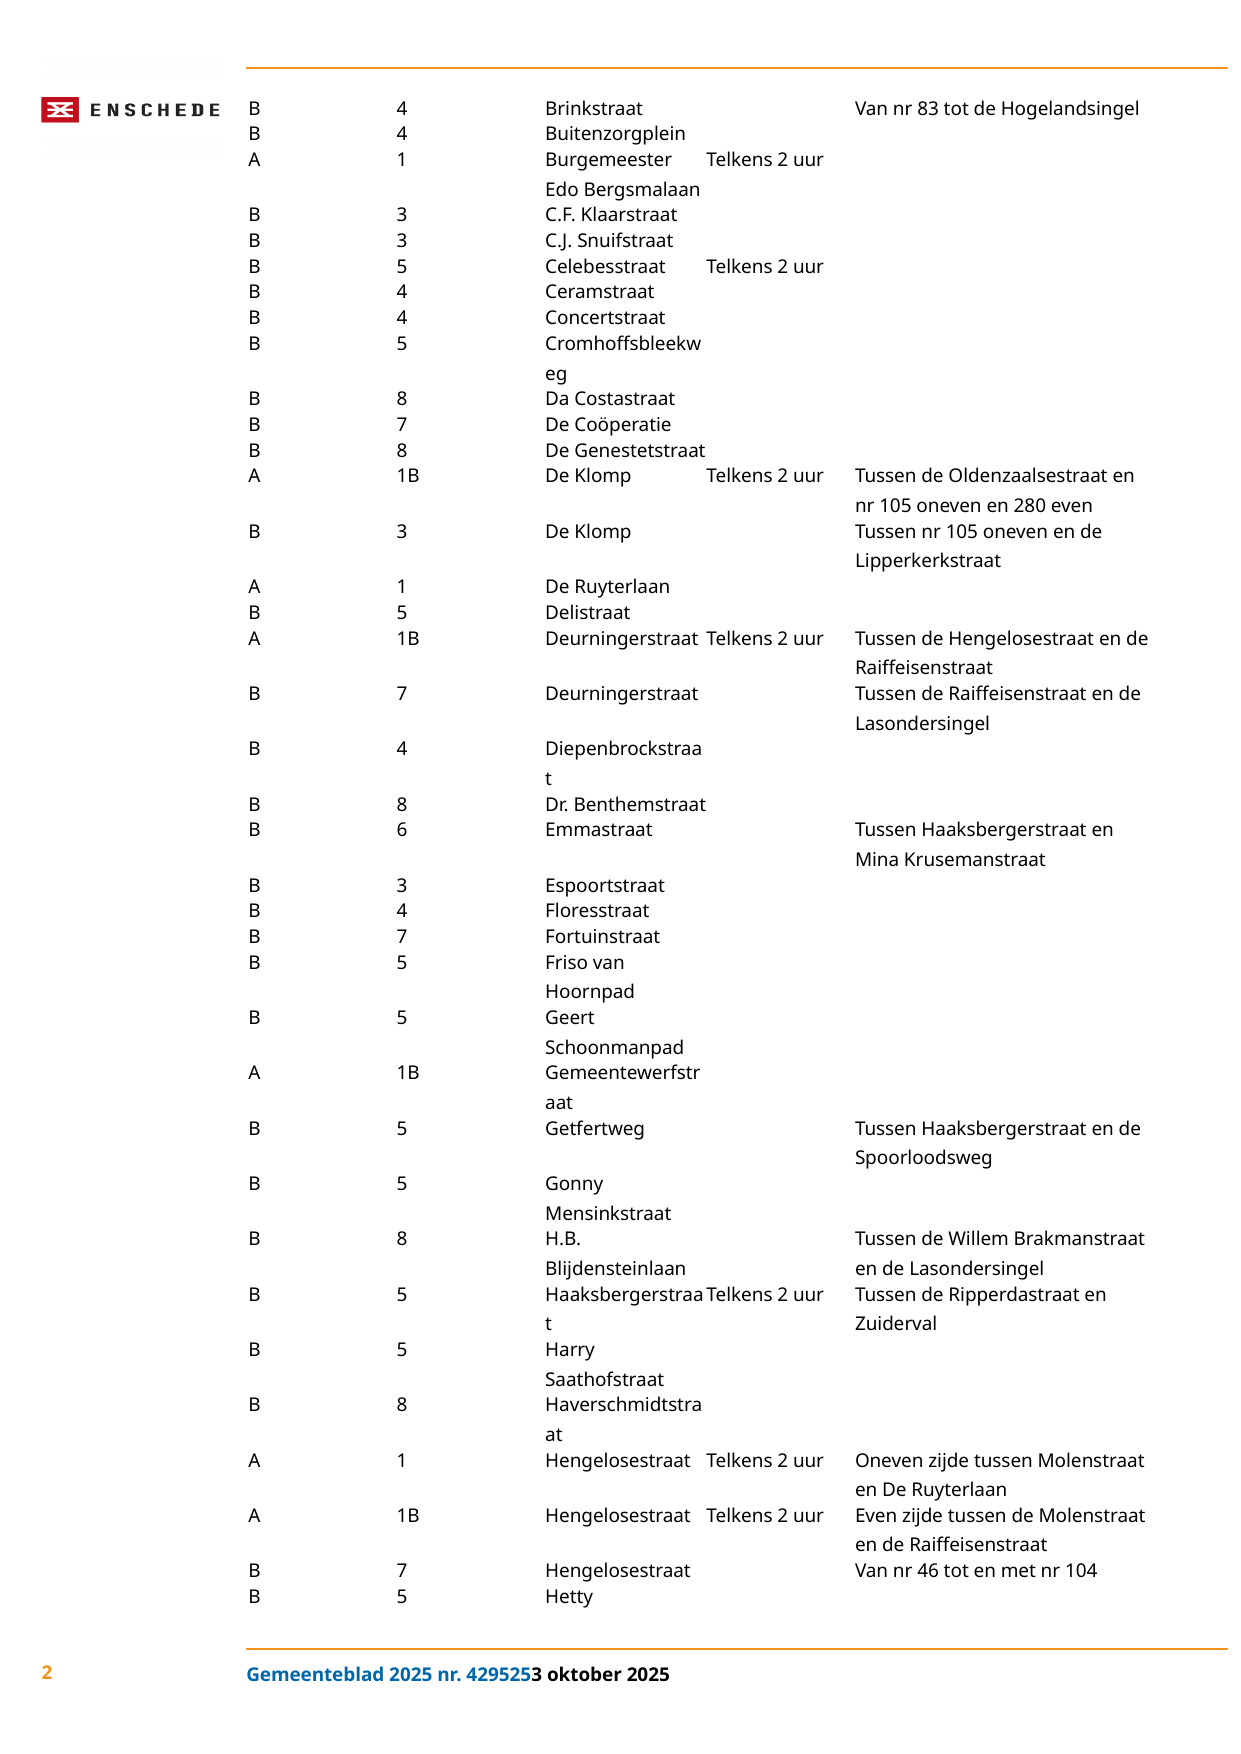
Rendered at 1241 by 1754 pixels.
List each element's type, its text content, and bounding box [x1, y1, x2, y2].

table_cell B [248, 949, 396, 1004]
table_cell Haaksbergerstraat [545, 1281, 706, 1336]
table_cell B [248, 227, 396, 253]
table_cell Even zijde tussen de Molenstraat en de Raiffeisenstraat [855, 1502, 1152, 1557]
table_cell Tussen de Ripperdastraat en Zuiderval [855, 1281, 1152, 1336]
table_cell 8 [396, 437, 545, 463]
table_cell Telkens 2 uur [706, 146, 855, 202]
table_cell [855, 305, 1152, 330]
table_cell 4 [396, 95, 545, 121]
table_cell Telkens 2 uur [706, 463, 855, 518]
table_cell Hengelosestraat [545, 1502, 706, 1557]
table_cell [706, 386, 855, 411]
table_cell Buitenzorgplein [545, 121, 706, 146]
table_cell [706, 1115, 855, 1170]
table_cell [706, 437, 855, 463]
table_cell [706, 121, 855, 146]
table_cell [855, 253, 1152, 279]
table_cell [706, 330, 855, 386]
table_cell 4 [396, 305, 545, 330]
table_cell 5 [396, 949, 545, 1004]
table_cell C.F. Klaarstraat [545, 202, 706, 227]
table_cell Telkens 2 uur [706, 1447, 855, 1502]
table_cell 1B [396, 625, 545, 680]
table_cell 7 [396, 680, 545, 735]
table_cell [855, 1060, 1152, 1115]
table_cell 3 [396, 872, 545, 897]
table_cell 5 [396, 1170, 545, 1226]
table_cell [706, 1558, 855, 1583]
table_cell Hengelosestraat [545, 1447, 706, 1502]
table_cell [855, 573, 1152, 599]
table_cell [706, 735, 855, 791]
table_cell 3 [396, 202, 545, 227]
table_cell [706, 599, 855, 625]
table_cell B [248, 599, 396, 625]
table_cell [706, 518, 855, 573]
table_cell Fortuinstraat [545, 923, 706, 949]
table_cell B [248, 1004, 396, 1059]
table_cell [855, 1336, 1152, 1391]
table_cell A [248, 625, 396, 680]
table_cell [706, 949, 855, 1004]
table_cell Gemeentewerfstraat [545, 1060, 706, 1115]
table_cell A [248, 1447, 396, 1502]
table_cell 1B [396, 463, 545, 518]
table_cell Tussen Haaksbergerstraat en Mina Krusemanstraat [855, 816, 1152, 872]
table_cell 5 [396, 330, 545, 386]
table_cell [855, 791, 1152, 816]
table_cell 8 [396, 1226, 545, 1281]
table_cell Diepenbrockstraat [545, 735, 706, 791]
table_cell B [248, 121, 396, 146]
table_cell B [248, 898, 396, 923]
table_cell [855, 202, 1152, 227]
table_cell B [248, 1115, 396, 1170]
table_cell Delistraat [545, 599, 706, 625]
table_cell [706, 923, 855, 949]
table_cell [855, 411, 1152, 437]
table_cell De Klomp [545, 518, 706, 573]
table_cell Van nr 46 tot en met nr 104 [855, 1558, 1152, 1583]
table_cell 1 [396, 146, 545, 202]
table_cell Emmastraat [545, 816, 706, 872]
table_cell Tussen de Oldenzaalsestraat en nr 105 oneven en 280 even [855, 463, 1152, 518]
table_cell Friso van Hoornpad [545, 949, 706, 1004]
table_cell [855, 872, 1152, 897]
table_cell H.B. Blijdensteinlaan [545, 1226, 706, 1281]
table_cell B [248, 735, 396, 791]
table_cell Floresstraat [545, 898, 706, 923]
table_cell B [248, 1583, 396, 1609]
table_cell De Klomp [545, 463, 706, 518]
table_cell B [248, 411, 396, 437]
table_cell 1B [396, 1060, 545, 1115]
table_cell Oneven zijde tussen Molenstraat en De Ruyterlaan [855, 1447, 1152, 1502]
table_cell B [248, 437, 396, 463]
table_cell [706, 898, 855, 923]
table_cell Gonny Mensinkstraat [545, 1170, 706, 1226]
table_cell [855, 735, 1152, 791]
table_cell B [248, 305, 396, 330]
table_cell B [248, 1281, 396, 1336]
table_cell Tussen de Hengelosestraat en de Raiffeisenstraat [855, 625, 1152, 680]
table_cell [706, 1060, 855, 1115]
table_cell [706, 791, 855, 816]
table_cell A [248, 146, 396, 202]
table_cell [855, 437, 1152, 463]
table_cell Espoortstraat [545, 872, 706, 897]
table_cell Telkens 2 uur [706, 253, 855, 279]
table_cell [855, 949, 1152, 1004]
table_cell [706, 1226, 855, 1281]
table_cell Brinkstraat [545, 95, 706, 121]
table_cell [706, 411, 855, 437]
table_cell [706, 872, 855, 897]
table_cell Tussen Haaksbergerstraat en de Spoorloodsweg [855, 1115, 1152, 1170]
table_cell 3 [396, 518, 545, 573]
table_cell [855, 1391, 1152, 1447]
table_cell [855, 227, 1152, 253]
table_cell [706, 305, 855, 330]
table_cell B [248, 253, 396, 279]
table_cell 5 [396, 599, 545, 625]
table_cell 7 [396, 411, 545, 437]
table_cell [706, 227, 855, 253]
table_cell [706, 1583, 855, 1609]
table_cell Burgemeester Edo Bergsmalaan [545, 146, 706, 202]
table_cell Deurningerstraat [545, 625, 706, 680]
table_cell B [248, 1391, 396, 1447]
table_cell B [248, 386, 396, 411]
table_cell 5 [396, 1281, 545, 1336]
table_cell 1B [396, 1502, 545, 1557]
table_cell B [248, 872, 396, 897]
table_cell 3 [396, 227, 545, 253]
table_cell [706, 1391, 855, 1447]
table_cell B [248, 1558, 396, 1583]
table_cell 6 [396, 816, 545, 872]
table_cell [855, 386, 1152, 411]
table_cell 5 [396, 1583, 545, 1609]
table_cell 8 [396, 386, 545, 411]
table_cell [855, 898, 1152, 923]
table_cell [706, 279, 855, 304]
table_cell [706, 95, 855, 121]
table_cell De Genestetstraat [545, 437, 706, 463]
table_cell 1 [396, 1447, 545, 1502]
table_cell Telkens 2 uur [706, 1281, 855, 1336]
table_cell B [248, 923, 396, 949]
table_cell Harry Saathofstraat [545, 1336, 706, 1391]
table_cell [706, 1004, 855, 1059]
table_cell Tussen de Raiffeisenstraat en de Lasondersingel [855, 680, 1152, 735]
table_cell A [248, 1502, 396, 1557]
table_cell 4 [396, 735, 545, 791]
table_cell 4 [396, 898, 545, 923]
table_cell 4 [396, 121, 545, 146]
table_cell [855, 146, 1152, 202]
table_cell 1 [396, 573, 545, 599]
table_cell Celebesstraat [545, 253, 706, 279]
table_cell [855, 923, 1152, 949]
table_cell Haverschmidtstraat [545, 1391, 706, 1447]
table_cell A [248, 463, 396, 518]
table_cell 8 [396, 1391, 545, 1447]
table_cell Telkens 2 uur [706, 1502, 855, 1557]
table_cell 7 [396, 1558, 545, 1583]
table_cell Tussen de Willem Brakmanstraat en de Lasondersingel [855, 1226, 1152, 1281]
table_cell De Ruyterlaan [545, 573, 706, 599]
table_cell 5 [396, 1336, 545, 1391]
table_cell B [248, 1336, 396, 1391]
table_cell Hetty [545, 1583, 706, 1609]
table_cell B [248, 95, 396, 121]
table_cell Concertstraat [545, 305, 706, 330]
table_cell [706, 680, 855, 735]
table_cell B [248, 279, 396, 304]
table_cell Deurningerstraat [545, 680, 706, 735]
table_cell B [248, 518, 396, 573]
table_cell B [248, 330, 396, 386]
table_cell [855, 279, 1152, 304]
table_cell 5 [396, 253, 545, 279]
table_cell [855, 1170, 1152, 1226]
table_cell 5 [396, 1115, 545, 1170]
table_cell C.J. Snuifstraat [545, 227, 706, 253]
table_cell B [248, 816, 396, 872]
table_cell [855, 330, 1152, 386]
table_cell 5 [396, 1004, 545, 1059]
table_cell B [248, 1226, 396, 1281]
table_cell B [248, 680, 396, 735]
table_cell [855, 599, 1152, 625]
table_cell [855, 1004, 1152, 1059]
table_cell B [248, 791, 396, 816]
table_cell Cromhoffsbleekweg [545, 330, 706, 386]
table_cell B [248, 202, 396, 227]
table_cell 8 [396, 791, 545, 816]
table_cell Telkens 2 uur [706, 625, 855, 680]
table_cell A [248, 1060, 396, 1115]
table_cell Geert Schoonmanpad [545, 1004, 706, 1059]
table_cell A [248, 573, 396, 599]
table_cell Ceramstraat [545, 279, 706, 304]
table_cell [706, 1170, 855, 1226]
picture [41, 47, 231, 172]
table_cell B [248, 1170, 396, 1226]
table_cell Tussen nr 105 oneven en de Lipperkerkstraat [855, 518, 1152, 573]
table_cell [706, 573, 855, 599]
table_cell [855, 1583, 1152, 1609]
table_cell Van nr 83 tot de Hogelandsingel [855, 95, 1152, 121]
table_cell 4 [396, 279, 545, 304]
table_cell De Coöperatie [545, 411, 706, 437]
table_cell [706, 1336, 855, 1391]
table_cell Getfertweg [545, 1115, 706, 1170]
table_cell [855, 121, 1152, 146]
table_cell Da Costastraat [545, 386, 706, 411]
table_cell 7 [396, 923, 545, 949]
table_cell Hengelosestraat [545, 1558, 706, 1583]
table_cell Dr. Benthemstraat [545, 791, 706, 816]
table_cell [706, 816, 855, 872]
table_cell [706, 202, 855, 227]
